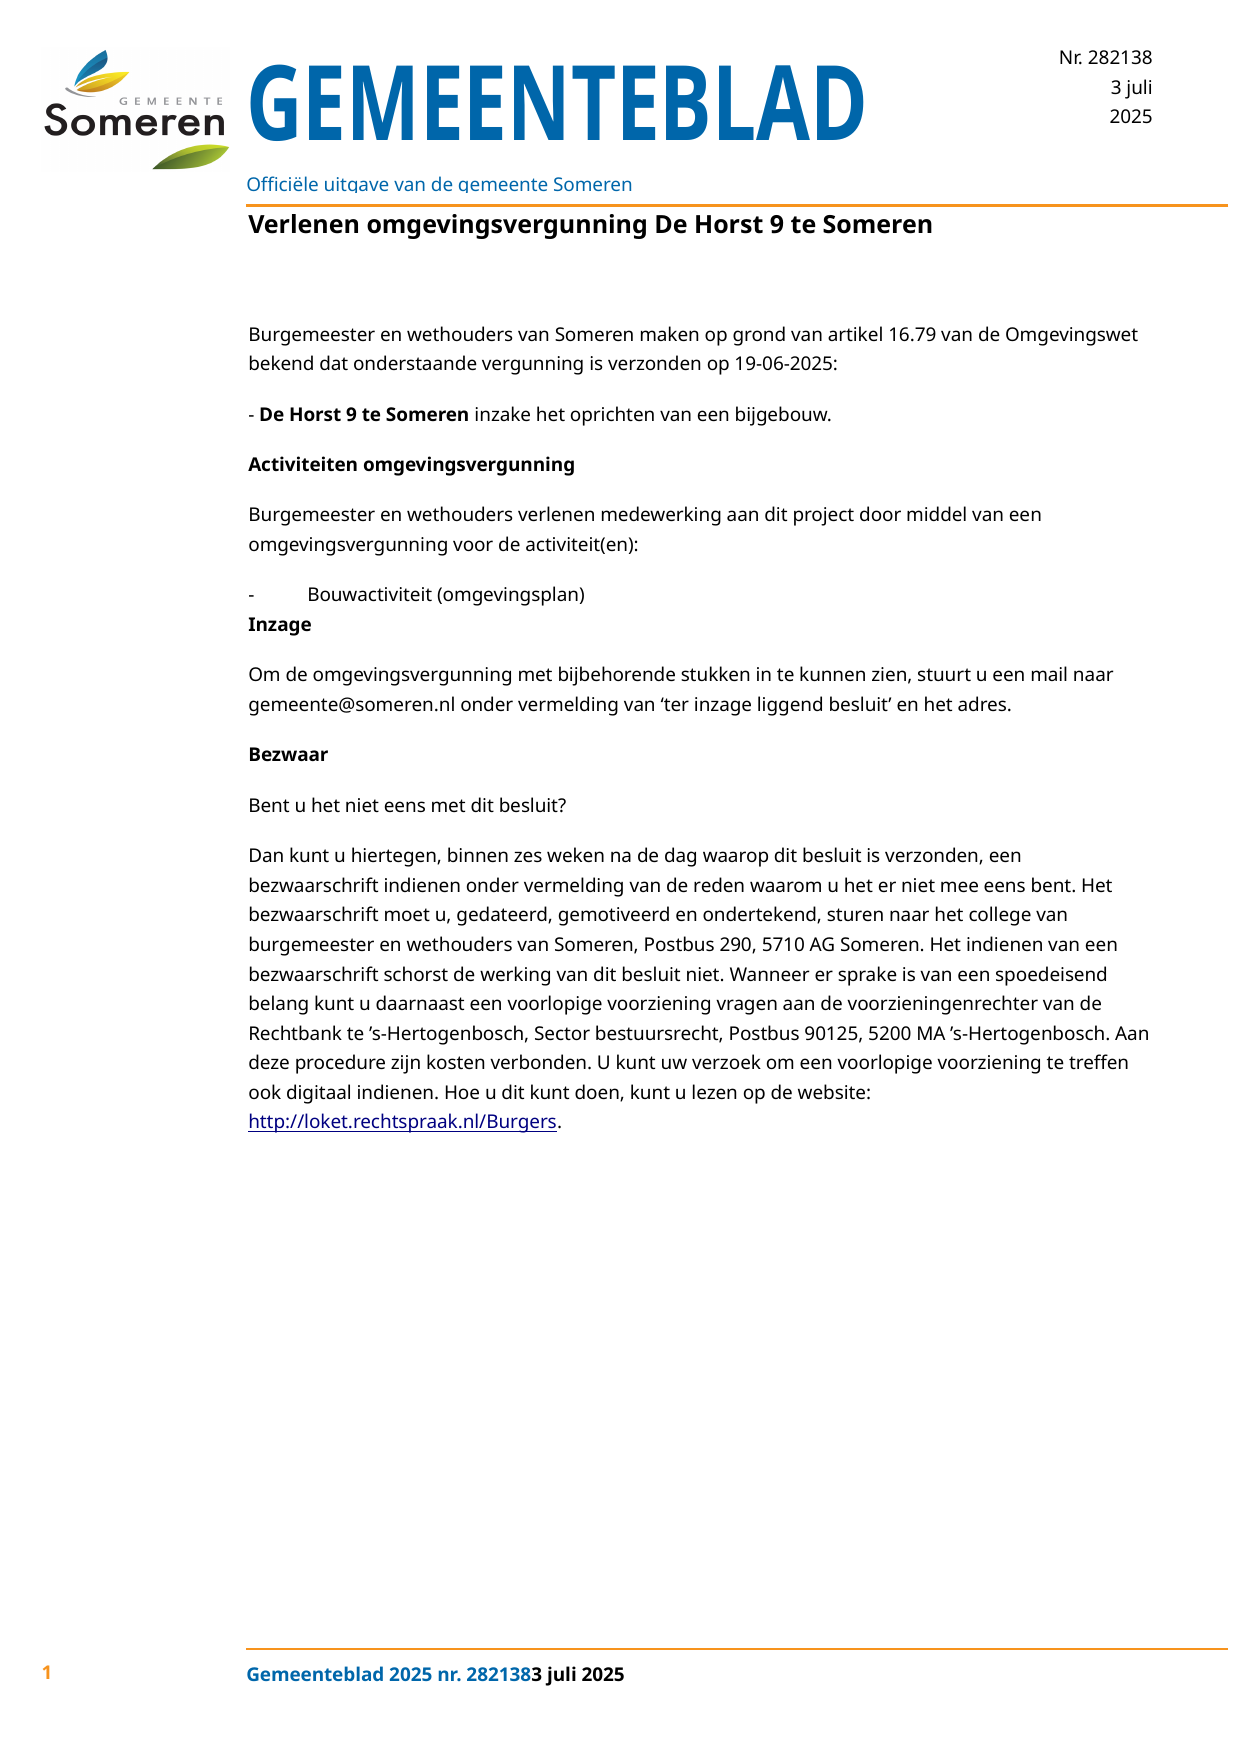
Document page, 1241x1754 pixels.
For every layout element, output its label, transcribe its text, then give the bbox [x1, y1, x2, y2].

text Dan kunt u hiertegen, binnen zes weken na de dag waarop dit besluit is verzonden, een bezwaarschrift indienen onder vermelding van de reden waarom u het er niet mee eens bent. Het bezwaarschrift moet u, gedateerd, gemotiveerd en ondertekend, sturen naar het college van burgemeester en wethouders van Someren, Postbus 290, 5710 AG Someren. Het indienen van een bezwaarschrift schorst de werking van dit besluit niet. Wanneer er sprake is van een spoedeisend belang kunt u daarnaast een voorlopige voorziening vragen aan de voorzieningenrechter van de Rechtbank te ’s-Hertogenbosch, Sector bestuursrecht, Postbus 90125, 5200 MA ’s-Hertogenbosch. Aan deze procedure zijn kosten verbonden. U kunt uw verzoek om een voorlopige voorziening te treffen ook digitaal indienen. Hoe u dit kunt doen, kunt u lezen op de website: http://loket.rechtspraak.nl/Burgers. [248, 842, 1152, 1134]
text Burgemeester en wethouders van Someren maken op grond van artikel 16.79 van de Omgevingswet bekend dat onderstaande vergunning is verzonden op 19-06-2025: [248, 321, 1152, 376]
text - De Horst 9 te Someren inzake het oprichten van een bijgebouw. [248, 401, 1152, 426]
text Verlenen omgevingsvergunning De Horst 9 te Someren [248, 207, 1152, 241]
picture [41, 47, 231, 172]
text Burgemeester en wethouders verlenen medewerking aan dit project door middel van een omgevingsvergunning voor de activiteit(en): [248, 502, 1152, 557]
list Bouwactiviteit (omgevingsplan) [248, 582, 1152, 607]
text Inzage [248, 611, 1152, 637]
text Bent u het niet eens met dit besluit? [248, 792, 1152, 818]
text Om de omgevingsvergunning met bijbehorende stukken in te kunnen zien, stuurt u een mail naar gemeente@someren.nl onder vermelding van ‘ter inzage liggend besluit’ en het adres. [248, 662, 1152, 717]
text Activiteiten omgevingsvergunning [248, 451, 1152, 477]
text Bezwaar [248, 742, 1152, 767]
